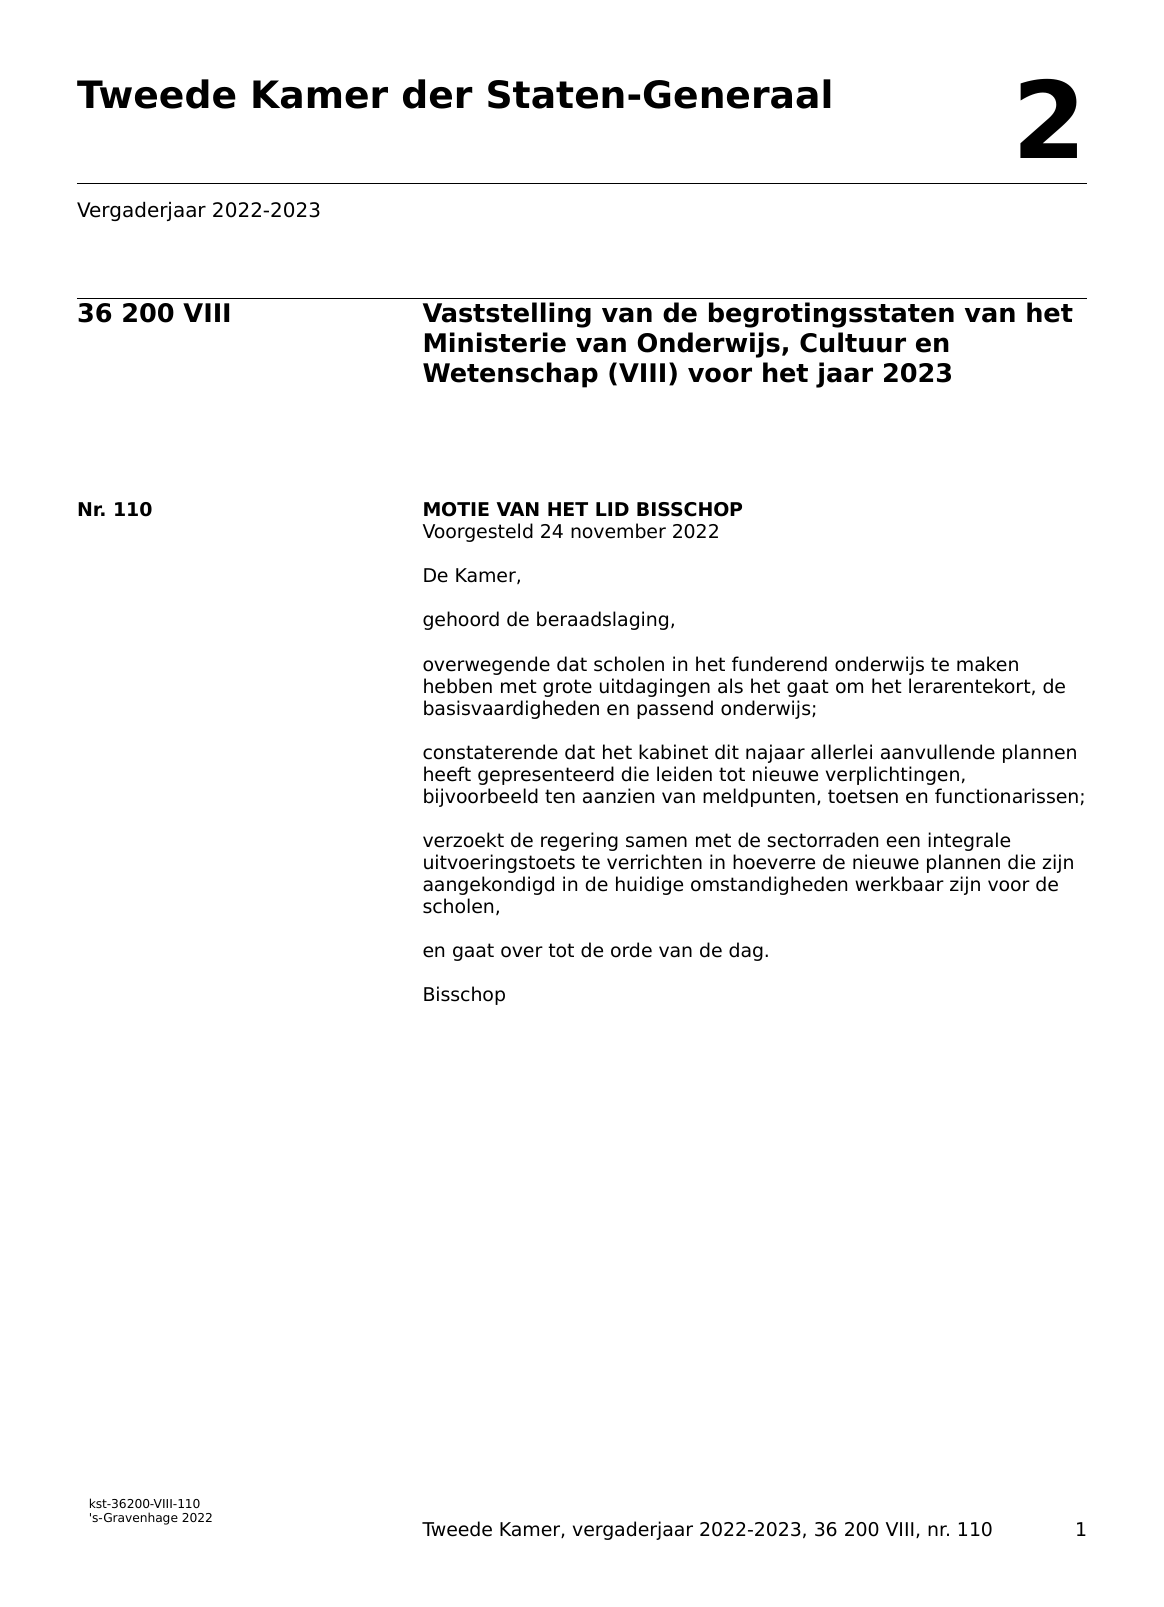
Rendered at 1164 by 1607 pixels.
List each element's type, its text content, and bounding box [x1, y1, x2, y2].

subtitle Nr. 110 MOTIE VAN HET LID BISSCHOP [77, 499, 1087, 521]
text overwegende dat scholen in het funderend onderwijs te maken hebben met grote uitdagingen als het gaat om het lerarentekort, de basisvaardigheden en passend onderwijs; [422, 653, 1087, 719]
text 's-Gravenhage 2022 [88, 1511, 323, 1525]
text Voorgesteld 24 november 2022 [422, 521, 1087, 543]
text verzoekt de regering samen met de sectorraden een integrale uitvoeringstoets te verrichten in hoeverre de nieuwe plannen die zijn aangekondigd in de huidige omstandigheden werkbaar zijn voor de scholen, [422, 830, 1087, 918]
subtitle 36 200 VIII Vaststelling van de begrotingsstaten van het Ministerie van Onderwijs, Cultuur en Wetenschap (VIII) voor het jaar 2023 [77, 299, 1087, 388]
text constaterende dat het kabinet dit najaar allerlei aanvullende plannen heeft gepresenteerd die leiden tot nieuwe verplichtingen, bijvoorbeeld ten aanzien van meldpunten, toetsen en functionarissen; [422, 742, 1087, 808]
text kst-36200-VIII-110 [88, 1497, 323, 1511]
table_header Tweede Kamer der Staten-Generaal [77, 59, 886, 183]
text Bisschop [422, 984, 1087, 1006]
text en gaat over tot de orde van de dag. [422, 940, 1087, 962]
table_cell Vergaderjaar 2022-2023 [77, 184, 1087, 298]
text gehoord de beraadslaging, [422, 609, 1087, 631]
table_header 2 [886, 59, 1087, 183]
text De Kamer, [422, 565, 1087, 587]
